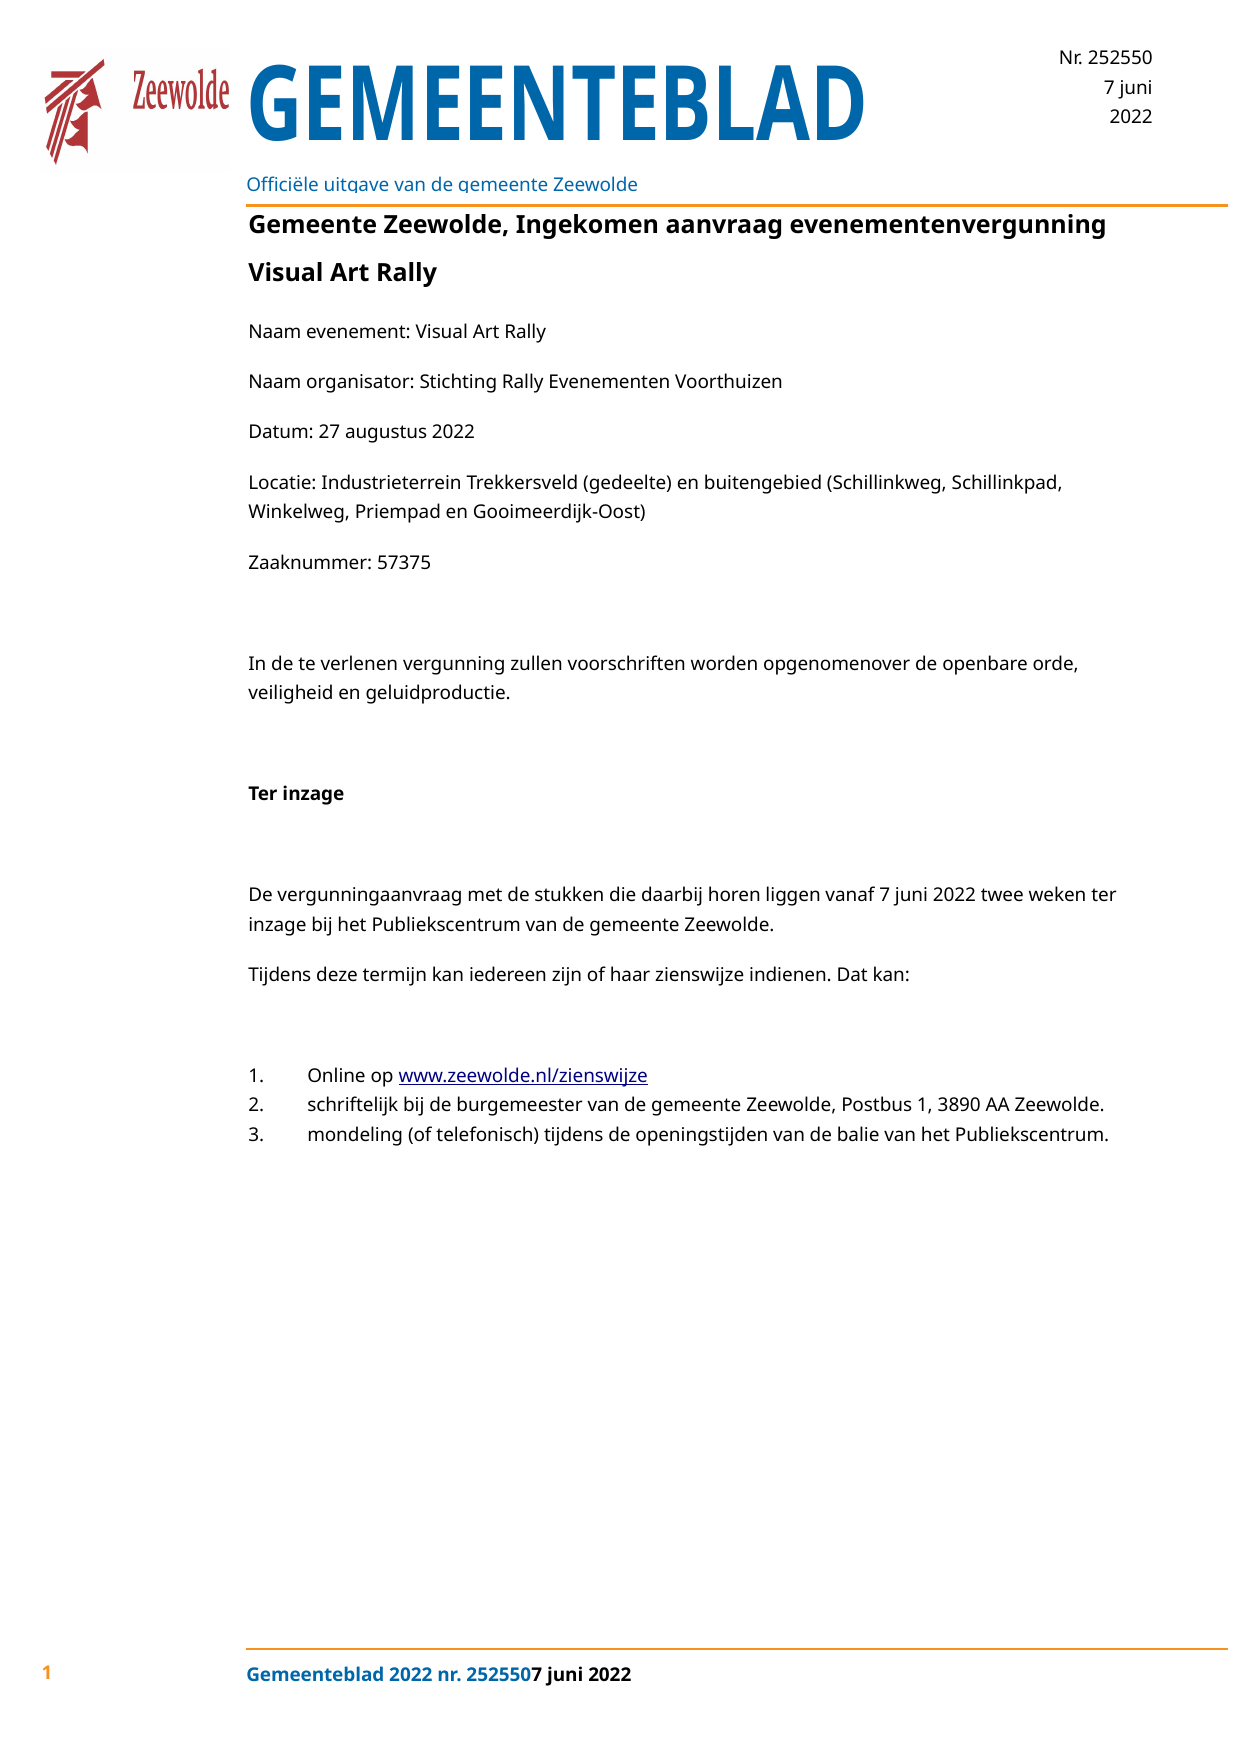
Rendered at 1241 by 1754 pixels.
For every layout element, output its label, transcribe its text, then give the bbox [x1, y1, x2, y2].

text Tijdens deze termijn kan iedereen zijn of haar zienswijze indienen. Dat kan: [248, 961, 1152, 987]
text Zaaknummer: 57375 [248, 549, 1152, 575]
text Gemeente Zeewolde, Ingekomen aanvraag evenementenvergunning Visual Art Rally [248, 207, 1152, 288]
list schriftelijk bij de burgemeester van de gemeente Zeewolde, Postbus 1, 3890 AA Zeewolde. [248, 1092, 1152, 1117]
list mondeling (of telefonisch) tijdens de openingstijden van de balie van het Publiekscentrum. [248, 1121, 1152, 1147]
list Online op www.zeewolde.nl/zienswijze [248, 1062, 1152, 1088]
text Ter inzage [248, 780, 1152, 806]
text De vergunningaanvraag met de stukken die daarbij horen liggen vanaf 7 juni 2022 twee weken ter inzage bij het Publiekscentrum van de gemeente Zeewolde. [248, 881, 1152, 937]
text Naam evenement: Visual Art Rally [248, 318, 1152, 344]
text Naam organisator: Stichting Rally Evenementen Voorthuizen [248, 368, 1152, 394]
picture [41, 47, 231, 172]
text Locatie: Industrieterrein Trekkersveld (gedeelte) en buitengebied (Schillinkweg, Schillinkpad, Winkelweg, Priempad en Gooimeerdijk-Oost) [248, 469, 1152, 524]
text In de te verlenen vergunning zullen voorschriften worden opgenomenover de openbare orde, veiligheid en geluidproductie. [248, 650, 1152, 705]
text Datum: 27 augustus 2022 [248, 419, 1152, 444]
